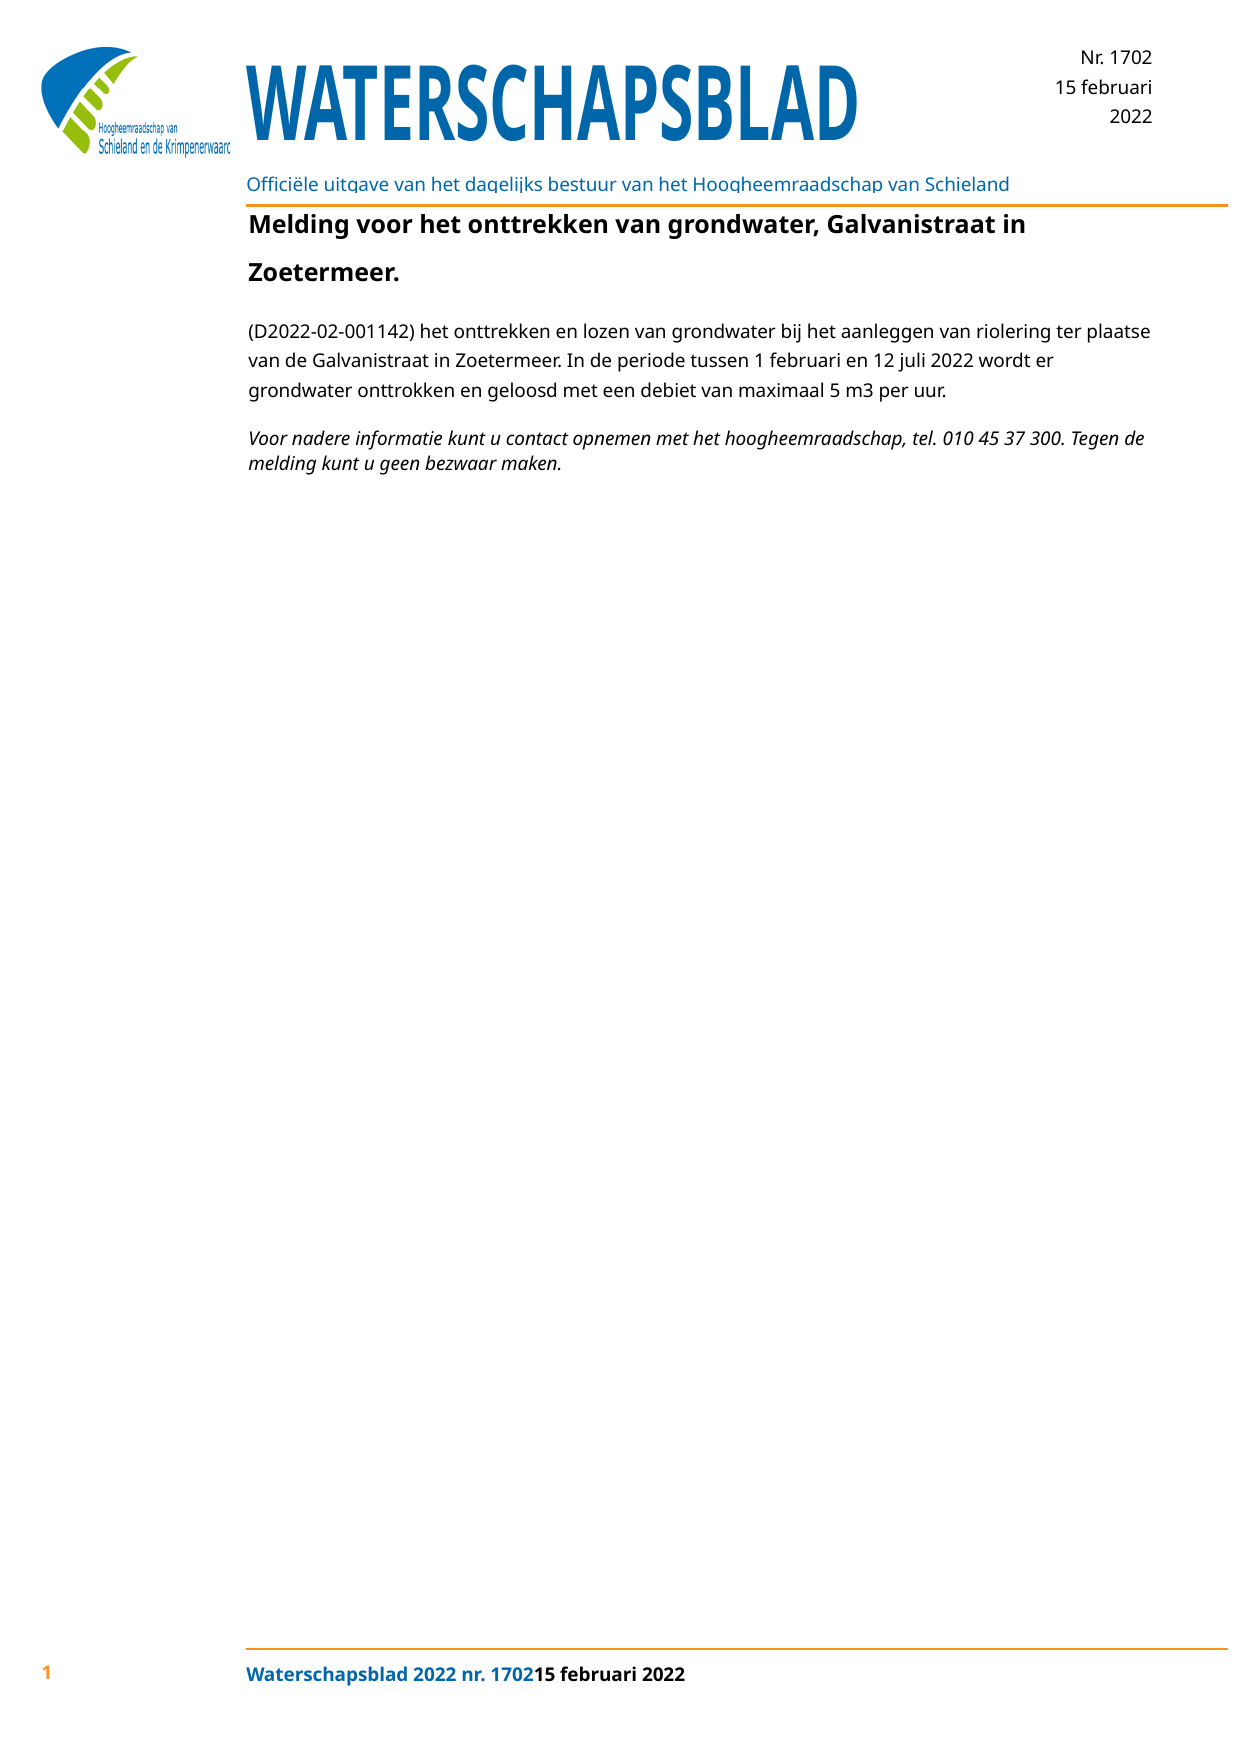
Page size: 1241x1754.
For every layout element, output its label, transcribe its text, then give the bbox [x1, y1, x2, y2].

text Voor nadere informatie kunt u contact opnemen met het hoogheemraadschap, tel. 010 45 37 300. Tegen de melding kunt u geen bezwaar maken. [248, 425, 1152, 476]
picture [41, 47, 231, 172]
text (D2022-02-001142) het onttrekken en lozen van grondwater bij het aanleggen van riolering ter plaatse van de Galvanistraat in Zoetermeer. In de periode tussen 1 februari en 12 juli 2022 wordt er grondwater onttrokken en geloosd met een debiet van maximaal 5 m3 per uur. [248, 318, 1152, 403]
text Melding voor het onttrekken van grondwater, Galvanistraat in Zoetermeer. [248, 207, 1152, 288]
